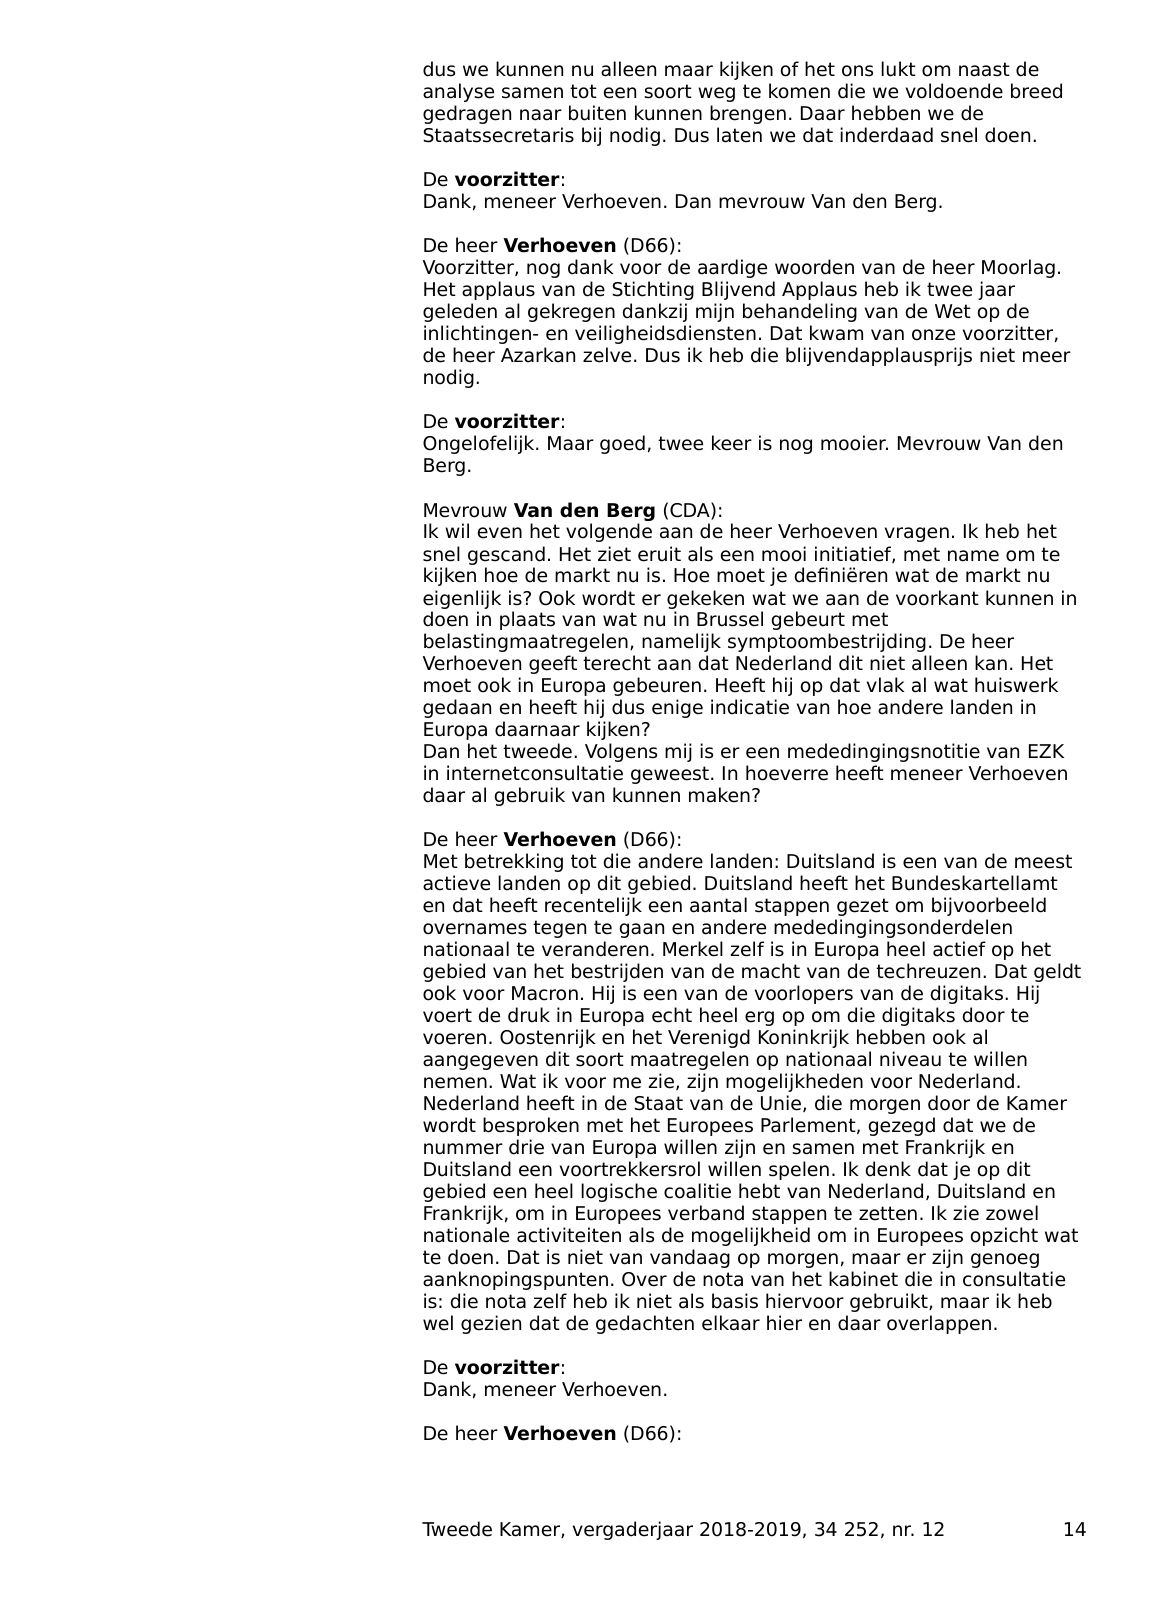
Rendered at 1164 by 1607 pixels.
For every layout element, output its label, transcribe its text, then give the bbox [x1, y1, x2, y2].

text Mevrouw Van den Berg (CDA): [422, 499, 1087, 521]
text Dank, meneer Verhoeven. [422, 1379, 1087, 1401]
text De heer Verhoeven (D66): [422, 1423, 1087, 1445]
text De heer Verhoeven (D66): [422, 235, 1087, 257]
text De heer Verhoeven (D66): [422, 829, 1087, 851]
text Met betrekking tot die andere landen: Duitsland is een van de meest actieve landen op dit gebied. Duitsland heeft het Bundeskartellamt en dat heeft recentelijk een aantal stappen gezet om bijvoorbeeld overnames tegen te gaan en andere mededingingsonderdelen nationaal te veranderen. Merkel zelf is in Europa heel actief op het gebied van het bestrijden van de macht van de techreuzen. Dat geldt ook voor Macron. Hij is een van de voorlopers van de digitaks. Hij voert de druk in Europa echt heel erg op om die digitaks door te voeren. Oostenrijk en het Verenigd Koninkrijk hebben ook al aangegeven dit soort maatregelen op nationaal niveau te willen nemen. Wat ik voor me zie, zijn mogelijkheden voor Nederland. Nederland heeft in de Staat van de Unie, die morgen door de Kamer wordt besproken met het Europees Parlement, gezegd dat we de nummer drie van Europa willen zijn en samen met Frankrijk en Duitsland een voortrekkersrol willen spelen. Ik denk dat je op dit gebied een heel logische coalitie hebt van Nederland, Duitsland en Frankrijk, om in Europees verband stappen te zetten. Ik zie zowel nationale activiteiten als de mogelijkheid om in Europees opzicht wat te doen. Dat is niet van vandaag op morgen, maar er zijn genoeg aanknopingspunten. Over de nota van het kabinet die in consultatie is: die nota zelf heb ik niet als basis hiervoor gebruikt, maar ik heb wel gezien dat de gedachten elkaar hier en daar overlappen. [422, 851, 1087, 1335]
text Ik wil even het volgende aan de heer Verhoeven vragen. Ik heb het snel gescand. Het ziet eruit als een mooi initiatief, met name om te kijken hoe de markt nu is. Hoe moet je definiëren wat de markt nu eigenlijk is? Ook wordt er gekeken wat we aan de voorkant kunnen in doen in plaats van wat nu in Brussel gebeurt met belastingmaatregelen, namelijk symptoombestrijding. De heer Verhoeven geeft terecht aan dat Nederland dit niet alleen kan. Het moet ook in Europa gebeuren. Heeft hij op dat vlak al wat huiswerk gedaan en heeft hij dus enige indicatie van hoe andere landen in Europa daarnaar kijken? [422, 521, 1087, 741]
text Ongelofelijk. Maar goed, twee keer is nog mooier. Mevrouw Van den Berg. [422, 433, 1087, 477]
text De voorzitter: [422, 169, 1087, 191]
text De voorzitter: [422, 1357, 1087, 1379]
text Dan het tweede. Volgens mij is er een mededingingsnotitie van EZK in internetconsultatie geweest. In hoeverre heeft meneer Verhoeven daar al gebruik van kunnen maken? [422, 741, 1087, 807]
text De voorzitter: [422, 411, 1087, 433]
text dus we kunnen nu alleen maar kijken of het ons lukt om naast de analyse samen tot een soort weg te komen die we voldoende breed gedragen naar buiten kunnen brengen. Daar hebben we de Staatssecretaris bij nodig. Dus laten we dat inderdaad snel doen. [422, 59, 1087, 147]
text Dank, meneer Verhoeven. Dan mevrouw Van den Berg. [422, 191, 1087, 213]
text Voorzitter, nog dank voor de aardige woorden van de heer Moorlag. Het applaus van de Stichting Blijvend Applaus heb ik twee jaar geleden al gekregen dankzij mijn behandeling van de Wet op de inlichtingen- en veiligheidsdiensten. Dat kwam van onze voorzitter, de heer Azarkan zelve. Dus ik heb die blijvendapplausprijs niet meer nodig. [422, 257, 1087, 389]
